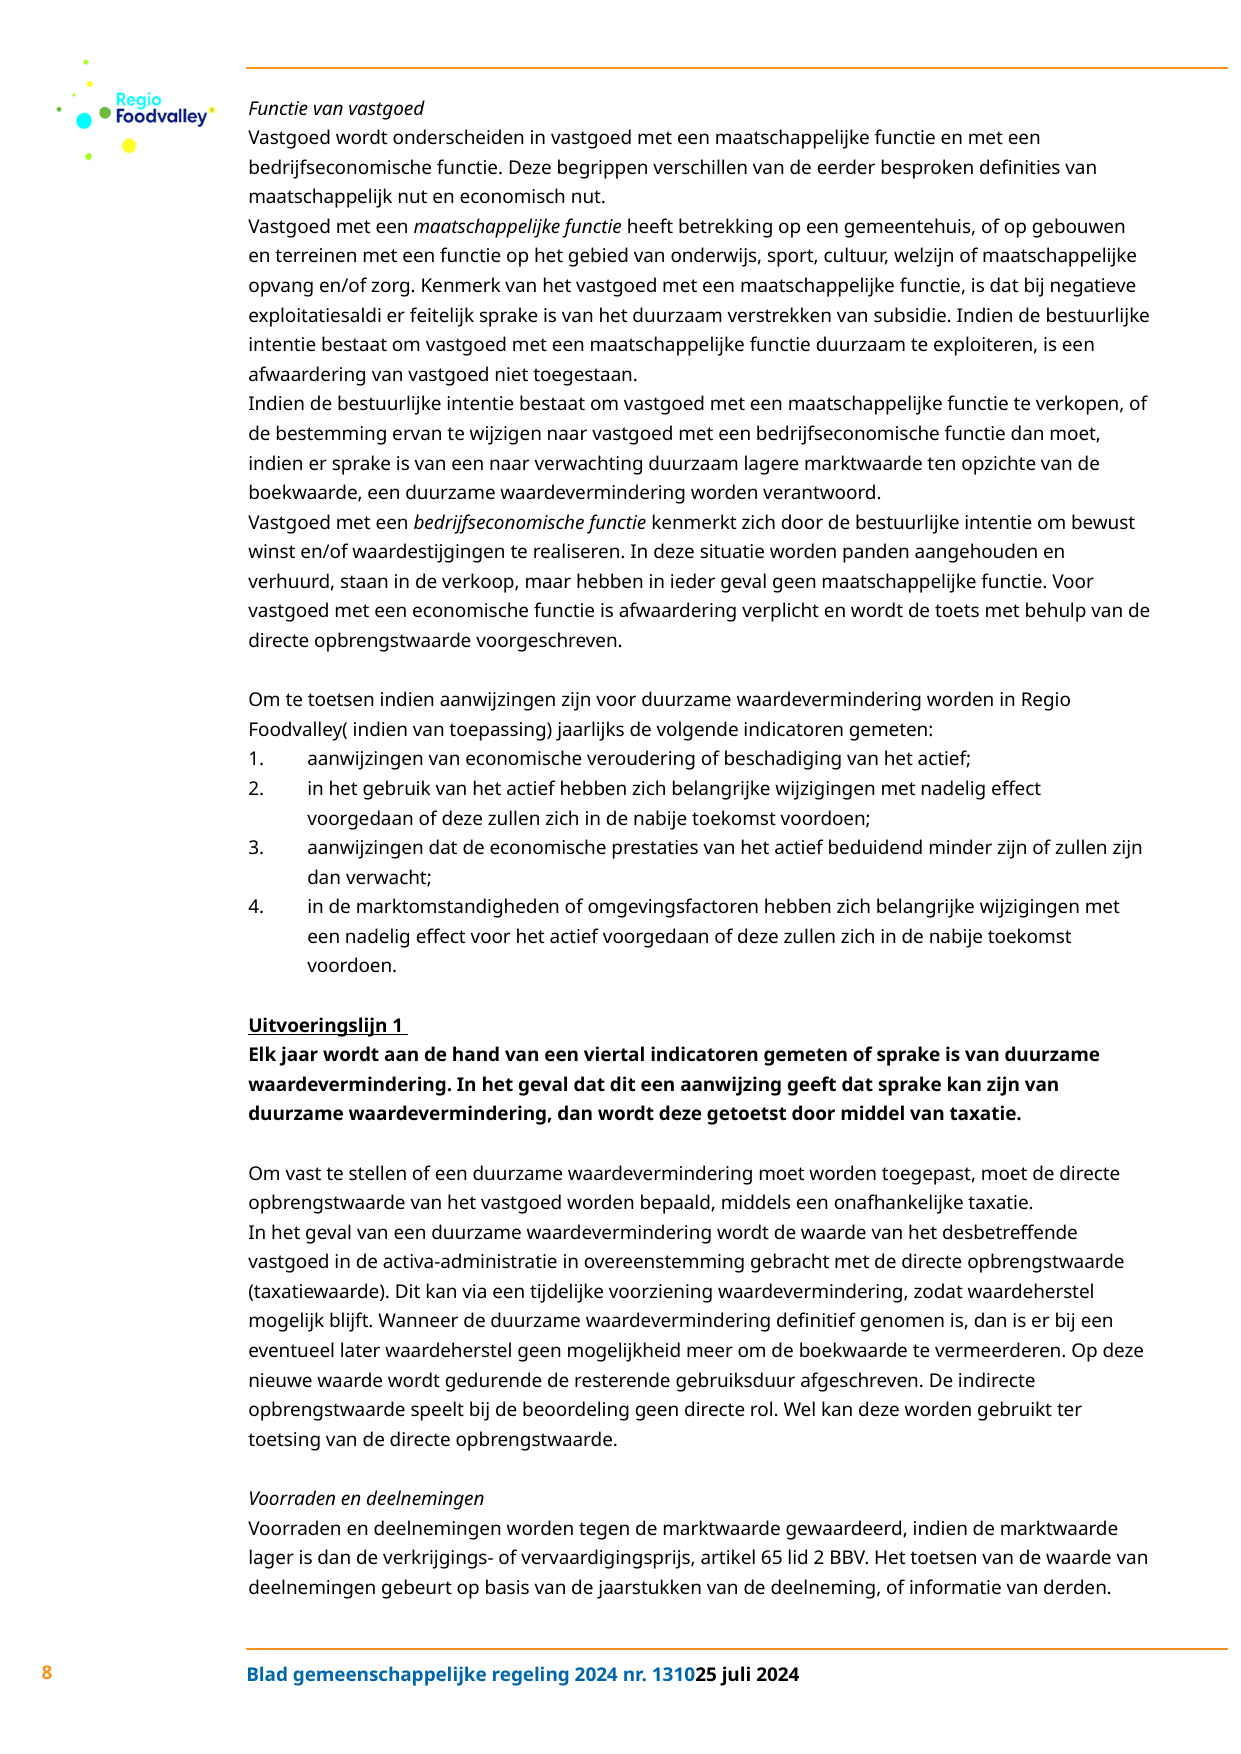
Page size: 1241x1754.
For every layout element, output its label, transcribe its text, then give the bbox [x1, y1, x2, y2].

text In het geval van een duurzame waardevermindering wordt de waarde van het desbetreffende vastgoed in de activa-administratie in overeenstemming gebracht met de directe opbrengstwaarde (taxatiewaarde). Dit kan via een tijdelijke voorziening waardevermindering, zodat waardeherstel mogelijk blijft. Wanneer de duurzame waardevermindering definitief genomen is, dan is er bij een eventueel later waardeherstel geen mogelijkheid meer om de boekwaarde te vermeerderen. Op deze nieuwe waarde wordt gedurende de resterende gebruiksduur afgeschreven. De indirecte opbrengstwaarde speelt bij de beoordeling geen directe rol. Wel kan deze worden gebruikt ter toetsing van de directe opbrengstwaarde. [248, 1219, 1152, 1452]
list in de marktomstandigheden of omgevingsfactoren hebben zich belangrijke wijzigingen met een nadelig effect voor het actief voorgedaan of deze zullen zich in de nabije toekomst voordoen. [248, 893, 1152, 978]
text Vastgoed wordt onderscheiden in vastgoed met een maatschappelijke functie en met een bedrijfseconomische functie. Deze begrippen verschillen van de eerder besproken definities van maatschappelijk nut en economisch nut. [248, 124, 1152, 209]
picture [41, 47, 231, 172]
list aanwijzingen dat de economische prestaties van het actief beduidend minder zijn of zullen zijn dan verwacht; [248, 834, 1152, 890]
list in het gebruik van het actief hebben zich belangrijke wijzigingen met nadelig effect voorgedaan of deze zullen zich in de nabije toekomst voordoen; [248, 775, 1152, 831]
text Elk jaar wordt aan de hand van een viertal indicatoren gemeten of sprake is van duurzame waardevermindering. In het geval dat dit een aanwijzing geeft dat sprake kan zijn van duurzame waardevermindering, dan wordt deze getoetst door middel van taxatie. [248, 1041, 1152, 1126]
text Voorraden en deelnemingen [248, 1485, 1152, 1511]
text Uitvoeringslijn 1 [248, 1012, 1152, 1038]
text Vastgoed met een maatschappelijke functie heeft betrekking op een gemeentehuis, of op gebouwen en terreinen met een functie op het gebied van onderwijs, sport, cultuur, welzijn of maatschappelijke opvang en/of zorg. Kenmerk van het vastgoed met een maatschappelijke functie, is dat bij negatieve exploitatiesaldi er feitelijk sprake is van het duurzaam verstrekken van subsidie. Indien de bestuurlijke intentie bestaat om vastgoed met een maatschappe­lijke functie duurzaam te exploiteren, is een afwaardering van vastgoed niet toegestaan. [248, 213, 1152, 387]
text Voorraden en deelnemingen worden tegen de marktwaarde gewaardeerd, indien de marktwaarde lager is dan de verkrijgings- of vervaardigingsprijs, artikel 65 lid 2 BBV. Het toetsen van de waarde van deelnemingen gebeurt op basis van de jaarstukken van de deelneming, of informatie van derden. [248, 1515, 1152, 1600]
text Om vast te stellen of een duurzame waardevermindering moet worden toegepast, moet de directe opbrengstwaarde van het vastgoed worden bepaald, middels een onafhankelijke taxatie. [248, 1160, 1152, 1215]
text Indien de bestuurlijke intentie bestaat om vastgoed met een maatschappelijke functie te verkopen, of de bestemming ervan te wijzigen naar vastgoed met een bedrijfseconomische functie dan moet, indien er sprake is van een naar verwachting duurzaam lagere marktwaarde ten opzichte van de boekwaarde, een duurzame waardevermindering worden verantwoord. [248, 391, 1152, 505]
text Om te toetsen indien aanwijzingen zijn voor duurzame waardevermindering worden in Regio Foodvalley( indien van toepassing) jaarlijks de volgende indicatoren gemeten: [248, 686, 1152, 742]
text Vastgoed met een bedrijfseconomische functie kenmerkt zich door de bestuurlijke intentie om bewust winst en/of waardestijgingen te realiseren. In deze situatie worden panden aangehouden en verhuurd, staan in de verkoop, maar hebben in ieder geval geen maatschappelijke functie. Voor vastgoed met een economische functie is afwaardering verplicht en wordt de toets met behulp van de directe opbrengstwaarde voorgeschreven. [248, 509, 1152, 653]
list aanwijzingen van economische veroudering of beschadiging van het actief; [248, 746, 1152, 771]
text Functie van vastgoed [248, 95, 1152, 121]
